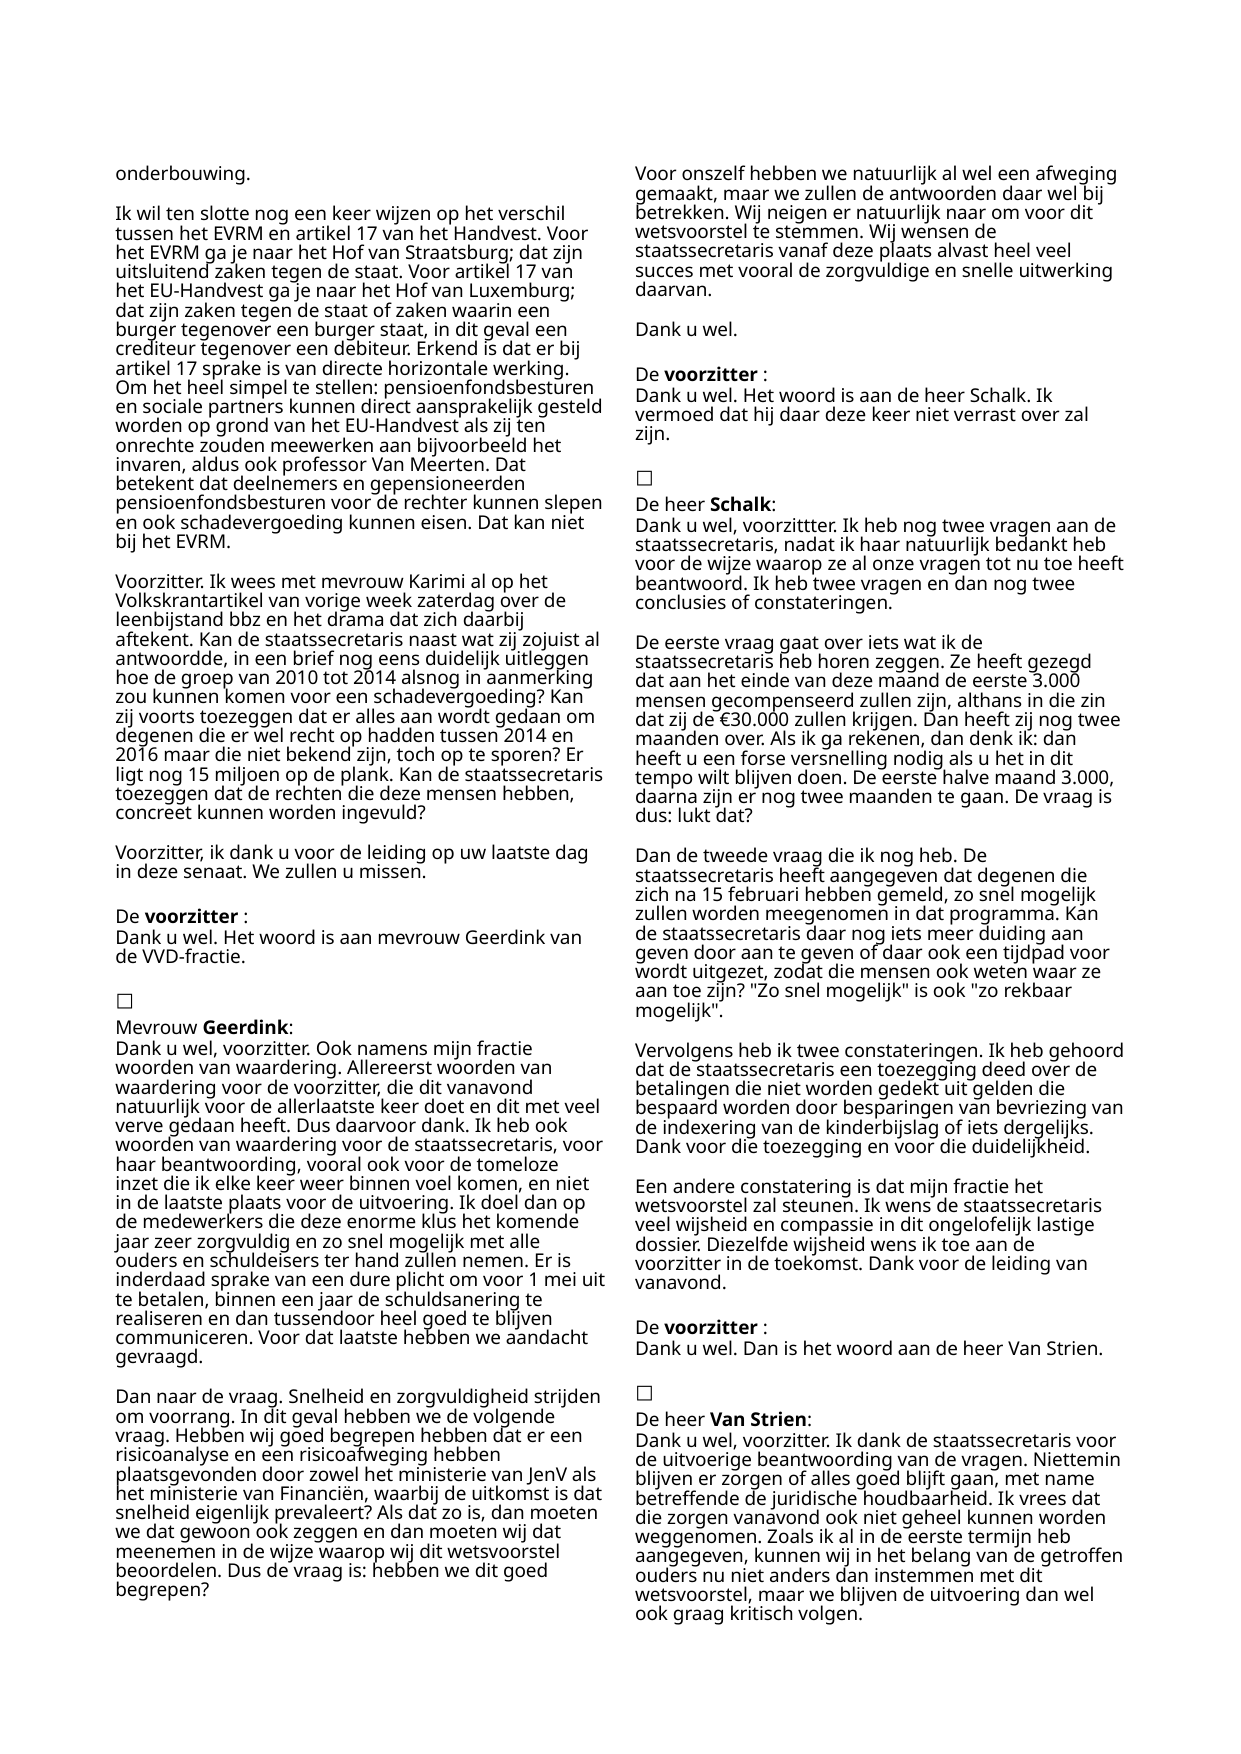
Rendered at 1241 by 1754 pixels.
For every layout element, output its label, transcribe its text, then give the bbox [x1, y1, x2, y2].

text Dank u wel, voorzitter. Ik dank de staatssecretaris voor de uitvoerige beantwoording van de vragen. Niettemin blijven er zorgen of alles goed blijft gaan, met name betreffende de juridische houdbaarheid. Ik vrees dat die zorgen vanavond ook niet geheel kunnen worden weggenomen. Zoals ik al in de eerste termijn heb aangegeven, kunnen wij in het belang van de getroffen ouders nu niet anders dan instemmen met dit wetsvoorstel, maar we blijven de uitvoering dan wel ook graag kritisch volgen. [635, 1432, 1125, 1624]
text onderbouwing. [115, 165, 605, 184]
text Mevrouw Geerdink: [115, 1014, 605, 1040]
text De heer Van Strien: [635, 1406, 1125, 1432]
text ⬜ [115, 989, 605, 1014]
text ⬜ [635, 1380, 1125, 1406]
text Voorzitter, ik dank u voor de leiding op uw laatste dag in deze senaat. We zullen u missen. [115, 844, 605, 883]
text De voorzitter : [635, 361, 1125, 387]
text ⬜ [635, 465, 1125, 491]
text Dank u wel. [635, 321, 1125, 340]
text De eerste vraag gaat over iets wat ik de staatssecretaris heb horen zeggen. Ze heeft gezegd dat aan het einde van deze maand de eerste 3.000 mensen gecompenseerd zullen zijn, althans in die zin dat zij de €30.000 zullen krijgen. Dan heeft zij nog twee maanden over. Als ik ga rekenen, dan denk ik: dan heeft u een forse versnelling nodig als u het in dit tempo wilt blijven doen. De eerste halve maand 3.000, daarna zijn er nog twee maanden te gaan. De vraag is dus: lukt dat? [635, 634, 1125, 827]
text De voorzitter : [635, 1314, 1125, 1340]
text Vervolgens heb ik twee constateringen. Ik heb gehoord dat de staatssecretaris een toezegging deed over de betalingen die niet worden gedekt uit gelden die bespaard worden door besparingen van bevriezing van de indexering van de kinderbijslag of iets dergelijks. Dank voor die toezegging en voor die duidelijkheid. [635, 1042, 1125, 1157]
text Dank u wel, voorzitter. Ook namens mijn fractie woorden van waardering. Allereerst woorden van waardering voor de voorzitter, die dit vanavond natuurlijk voor de allerlaatste keer doet en dit met veel verve gedaan heeft. Dus daarvoor dank. Ik heb ook woorden van waardering voor de staatssecretaris, voor haar beantwoording, vooral ook voor de tomeloze inzet die ik elke keer weer binnen voel komen, en niet in de laatste plaats voor de uitvoering. Ik doel dan op de medewerkers die deze enorme klus het komende jaar zeer zorgvuldig en zo snel mogelijk met alle ouders en schuldeisers ter hand zullen nemen. Er is inderdaad sprake van een dure plicht om voor 1 mei uit te betalen, binnen een jaar de schuldsanering te realiseren en dan tussendoor heel goed te blijven communiceren. Voor dat laatste hebben we aandacht gevraagd. [115, 1040, 605, 1368]
text Dan naar de vraag. Snelheid en zorgvuldigheid strijden om voorrang. In dit geval hebben we de volgende vraag. Hebben wij goed begrepen hebben dat er een risicoanalyse en een risicoafweging hebben plaatsgevonden door zowel het ministerie van JenV als het ministerie van Financiën, waarbij de uitkomst is dat snelheid eigenlijk prevaleert? Als dat zo is, dan moeten we dat gewoon ook zeggen en dan moeten wij dat meenemen in de wijze waarop wij dit wetsvoorstel beoordelen. Dus de vraag is: hebben we dit goed begrepen? [115, 1388, 605, 1600]
text Ik wil ten slotte nog een keer wijzen op het verschil tussen het EVRM en artikel 17 van het Handvest. Voor het EVRM ga je naar het Hof van Straatsburg; dat zijn uitsluitend zaken tegen de staat. Voor artikel 17 van het EU-Handvest ga je naar het Hof van Luxemburg; dat zijn zaken tegen de staat of zaken waarin een burger tegenover een burger staat, in dit geval een crediteur tegenover een debiteur. Erkend is dat er bij artikel 17 sprake is van directe horizontale werking. Om het heel simpel te stellen: pensioenfondsbesturen en sociale partners kunnen direct aansprakelijk gesteld worden op grond van het EU-Handvest als zij ten onrechte zouden meewerken aan bijvoorbeeld het invaren, aldus ook professor Van Meerten. Dat betekent dat deelnemers en gepensioneerden pensioenfondsbesturen voor de rechter kunnen slepen en ook schadevergoeding kunnen eisen. Dat kan niet bij het EVRM. [115, 205, 605, 552]
text Dank u wel, voorzittter. Ik heb nog twee vragen aan de staatssecretaris, nadat ik haar natuurlijk bedankt heb voor de wijze waarop ze al onze vragen tot nu toe heeft beantwoord. Ik heb twee vragen en dan nog twee conclusies of constateringen. [635, 517, 1125, 613]
text Voorzitter. Ik wees met mevrouw Karimi al op het Volkskrantartikel van vorige week zaterdag over de leenbijstand bbz en het drama dat zich daarbij aftekent. Kan de staatssecretaris naast wat zij zojuist al antwoordde, in een brief nog eens duidelijk uitleggen hoe de groep van 2010 tot 2014 alsnog in aanmerking zou kunnen komen voor een schadevergoeding? Kan zij voorts toezeggen dat er alles aan wordt gedaan om degenen die er wel recht op hadden tussen 2014 en 2016 maar die niet bekend zijn, toch op te sporen? Er ligt nog 15 miljoen op de plank. Kan de staatssecretaris toezeggen dat de rechten die deze mensen hebben, concreet kunnen worden ingevuld? [115, 573, 605, 823]
text Dank u wel. Het woord is aan mevrouw Geerdink van de VVD-fractie. [115, 929, 605, 968]
text De heer Schalk: [635, 491, 1125, 517]
text De voorzitter : [115, 903, 605, 929]
text Dank u wel. Dan is het woord aan de heer Van Strien. [635, 1340, 1125, 1359]
text Voor onszelf hebben we natuurlijk al wel een afweging gemaakt, maar we zullen de antwoorden daar wel bij betrekken. Wij neigen er natuurlijk naar om voor dit wetsvoorstel te stemmen. Wij wensen de staatssecretaris vanaf deze plaats alvast heel veel succes met vooral de zorgvuldige en snelle uitwerking daarvan. [635, 165, 1125, 300]
text Dank u wel. Het woord is aan de heer Schalk. Ik vermoed dat hij daar deze keer niet verrast over zal zijn. [635, 387, 1125, 444]
text Dan de tweede vraag die ik nog heb. De staatssecretaris heeft aangegeven dat degenen die zich na 15 februari hebben gemeld, zo snel mogelijk zullen worden meegenomen in dat programma. Kan de staatssecretaris daar nog iets meer duiding aan geven door aan te geven of daar ook een tijdpad voor wordt uitgezet, zodat die mensen ook weten waar ze aan toe zijn? "Zo snel mogelijk" is ook "zo rekbaar mogelijk". [635, 847, 1125, 1021]
text Een andere constatering is dat mijn fractie het wetsvoorstel zal steunen. Ik wens de staatssecretaris veel wijsheid en compassie in dit ongelofelijk lastige dossier. Diezelfde wijsheid wens ik toe aan de voorzitter in de toekomst. Dank voor de leiding van vanavond. [635, 1178, 1125, 1293]
